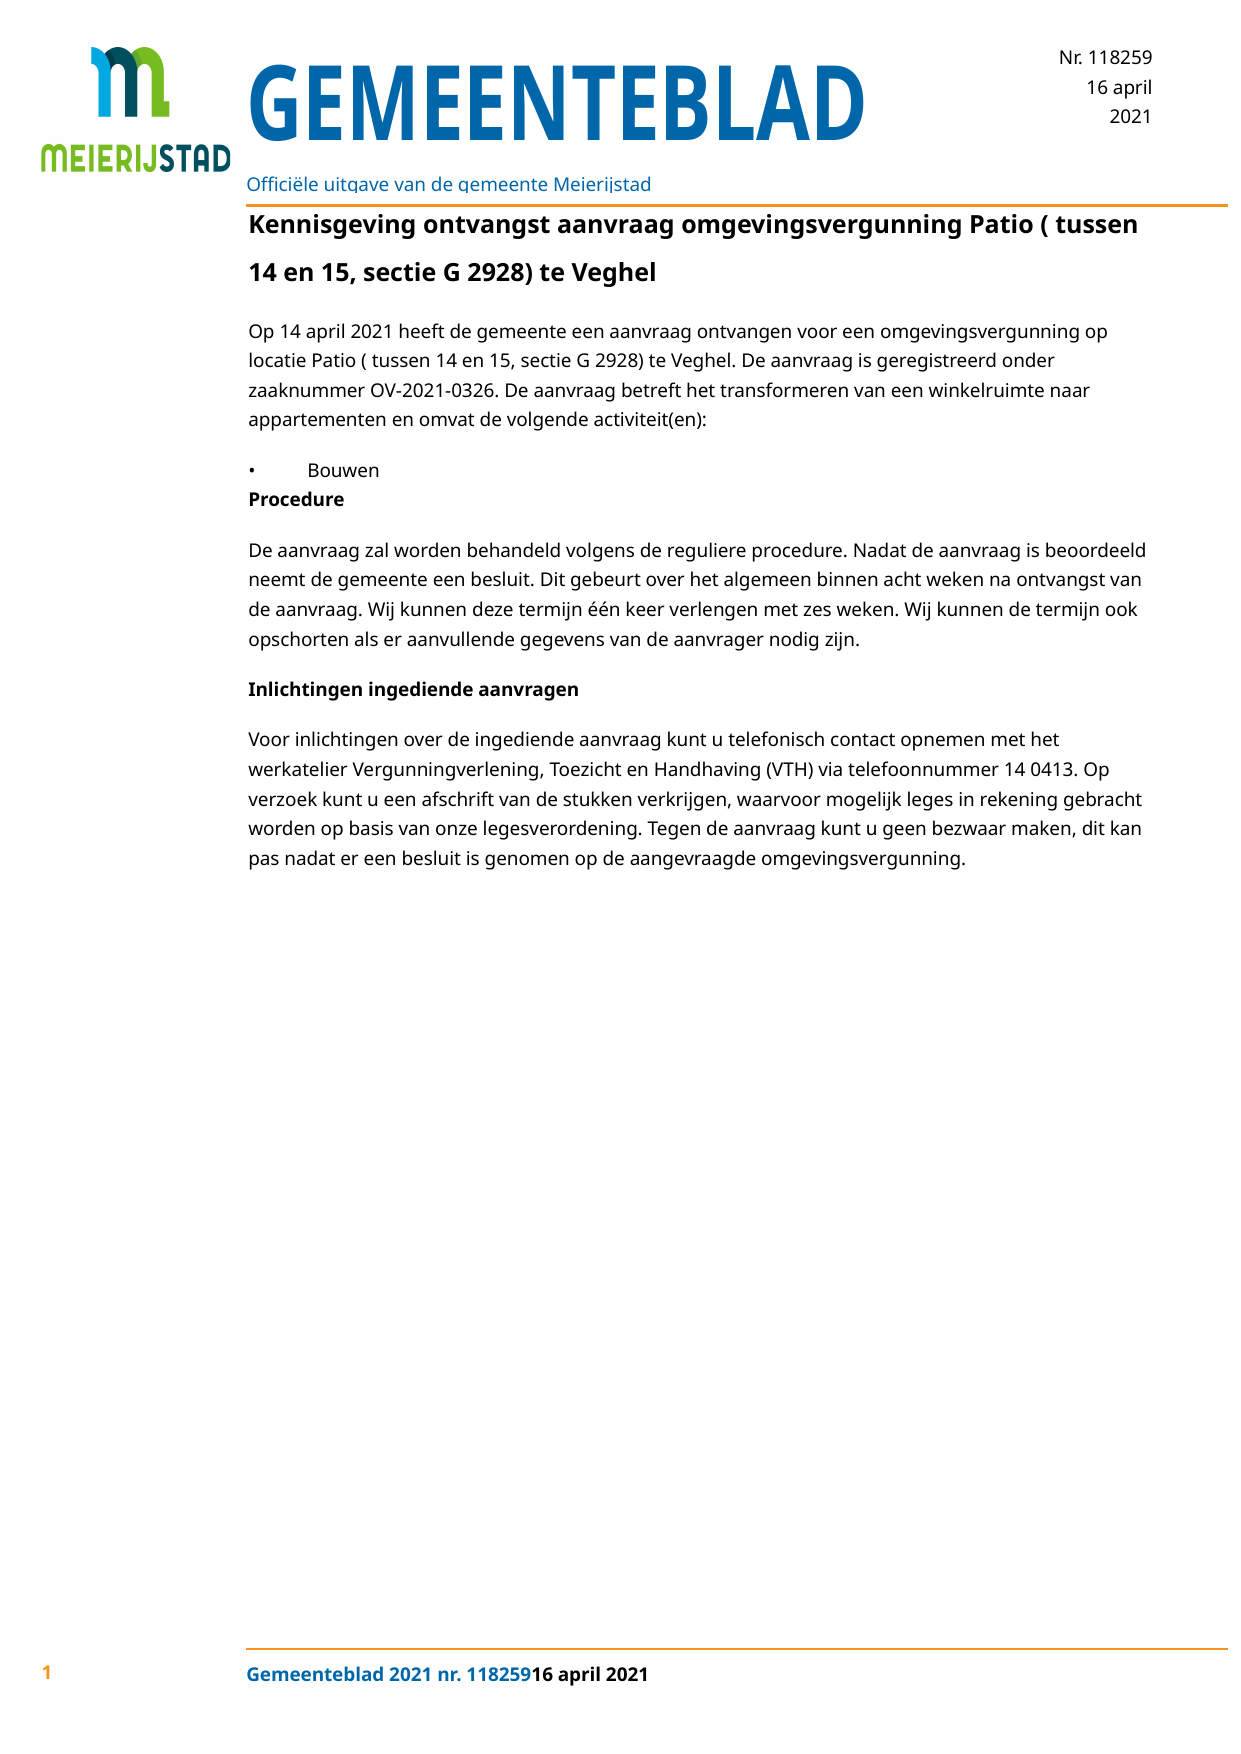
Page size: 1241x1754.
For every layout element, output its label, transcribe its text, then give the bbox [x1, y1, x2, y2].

text Inlichtingen ingediende aanvragen [248, 676, 1152, 702]
picture [41, 47, 231, 172]
text Procedure [248, 487, 1152, 512]
text Kennisgeving ontvangst aanvraag omgevingsvergunning Patio ( tussen 14 en 15, sectie G 2928) te Veghel [248, 207, 1152, 288]
list Bouwen [248, 457, 1152, 483]
text De aanvraag zal worden behandeld volgens de reguliere procedure. Nadat de aanvraag is beoordeeld neemt de gemeente een besluit. Dit gebeurt over het algemeen binnen acht weken na ontvangst van de aanvraag. Wij kunnen deze termijn één keer verlengen met zes weken. Wij kunnen de termijn ook opschorten als er aanvullende gegevens van de aanvrager nodig zijn. [248, 537, 1152, 652]
text Voor inlichtingen over de ingediende aanvraag kunt u telefonisch contact opnemen met het werkatelier Vergunningverlening, Toezicht en Handhaving (VTH) via telefoonnummer 14 0413. Op verzoek kunt u een afschrift van de stukken verkrijgen, waarvoor mogelijk leges in rekening gebracht worden op basis van onze legesverordening. Tegen de aanvraag kunt u geen bezwaar maken, dit kan pas nadat er een besluit is genomen op de aangevraagde omgevingsvergunning. [248, 727, 1152, 871]
text Op 14 april 2021 heeft de gemeente een aanvraag ontvangen voor een omgevingsvergunning op locatie Patio ( tussen 14 en 15, sectie G 2928) te Veghel. De aanvraag is geregistreerd onder zaaknummer OV-2021-0326. De aanvraag betreft het transformeren van een winkelruimte naar appartementen en omvat de volgende activiteit(en): [248, 318, 1152, 432]
